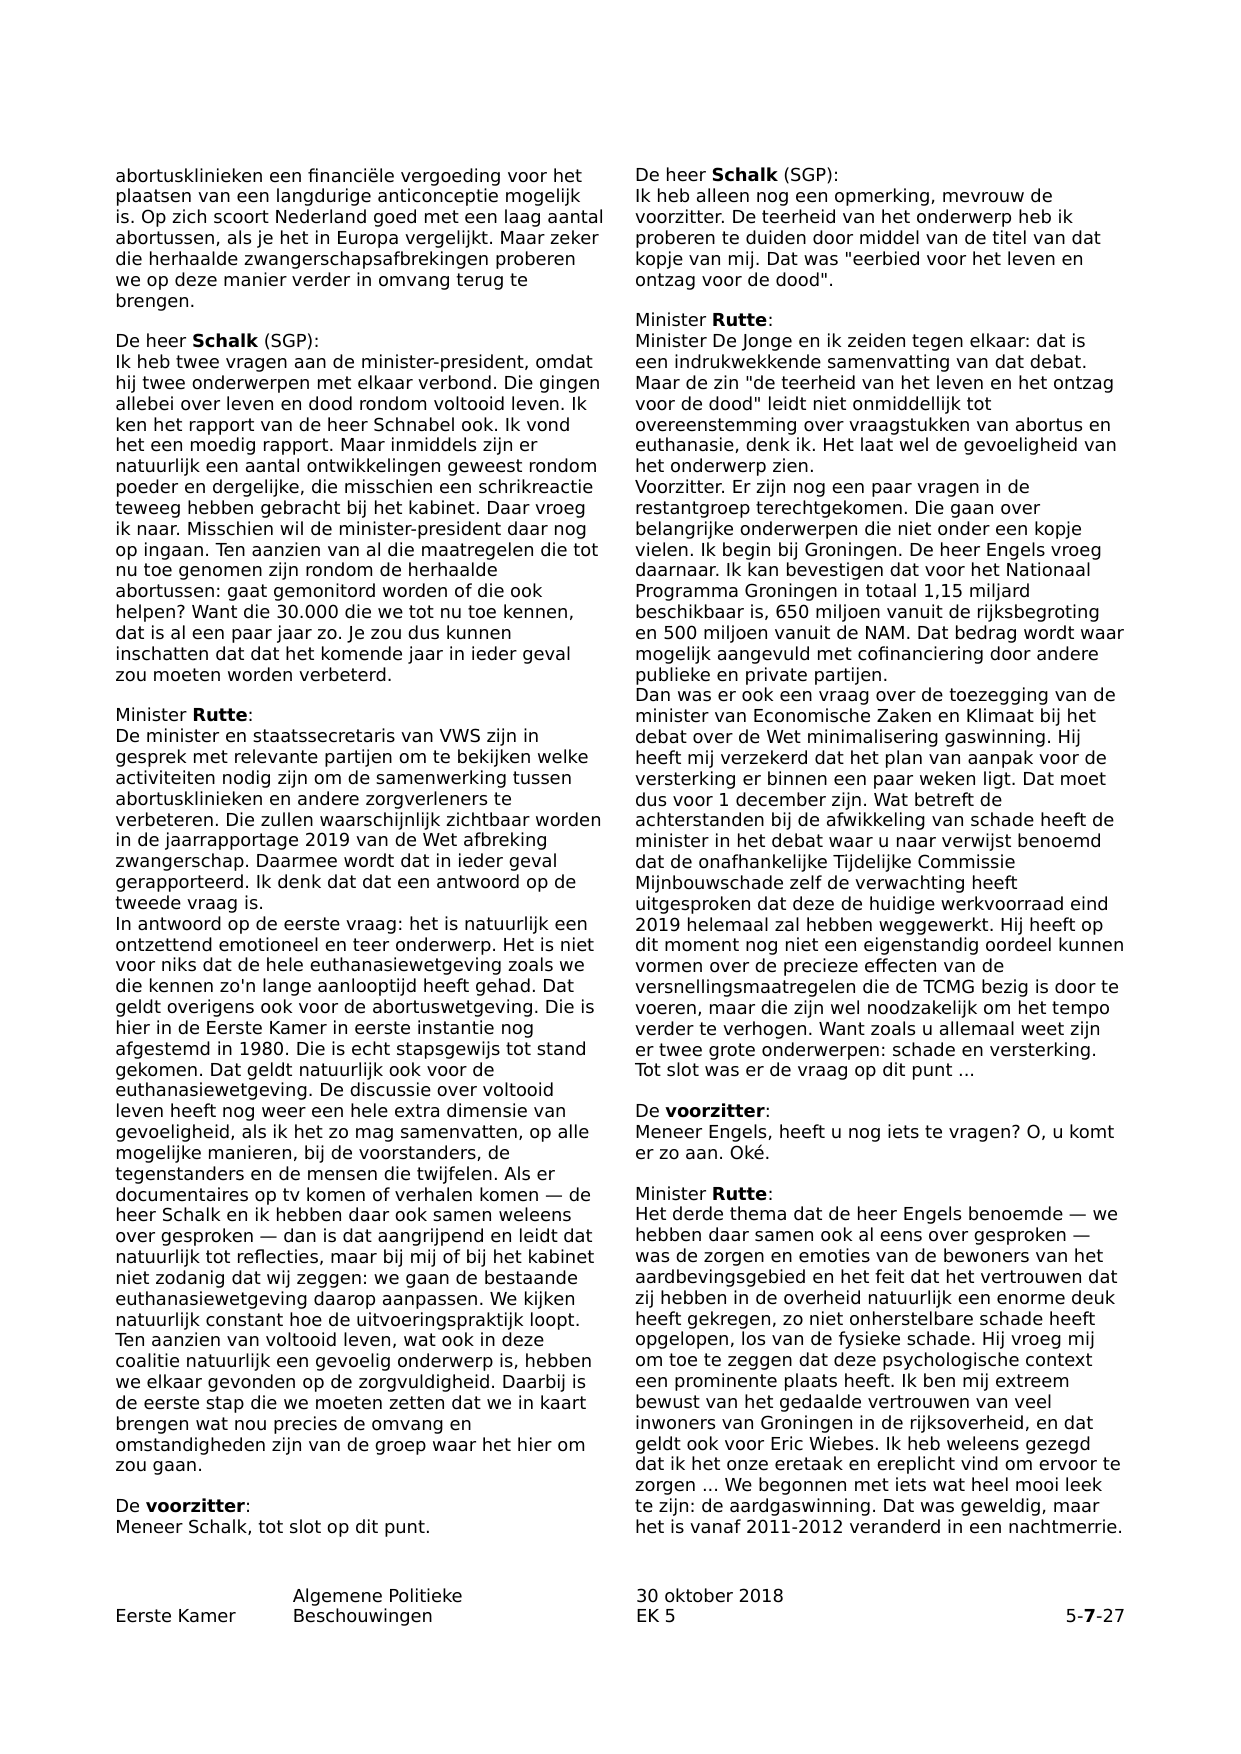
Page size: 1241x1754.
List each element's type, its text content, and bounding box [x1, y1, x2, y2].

text Meneer Engels, heeft u nog iets te vragen? O, u komt er zo aan. Oké. [635, 1122, 1125, 1163]
text Minister De Jonge en ik zeiden tegen elkaar: dat is een indrukwekkende samenvatting van dat debat. Maar de zin "de teerheid van het leven en het ontzag voor de dood" leidt niet onmiddellijk tot overeenstemming over vraagstukken van abortus en euthanasie, denk ik. Het laat wel de gevoeligheid van het onderwerp zien. [635, 331, 1125, 477]
text Het derde thema dat de heer Engels benoemde — we hebben daar samen ook al eens over gesproken — was de zorgen en emoties van de bewoners van het aardbevingsgebied en het feit dat het vertrouwen dat zij hebben in de overheid natuurlijk een enorme deuk heeft gekregen, zo niet onherstelbare schade heeft opgelopen, los van de fysieke schade. Hij vroeg mij om toe te zeggen dat deze psychologische context een prominente plaats heeft. Ik ben mij extreem bewust van het gedaalde vertrouwen van veel inwoners van Groningen in de rijksoverheid, en dat geldt ook voor Eric Wiebes. Ik heb weleens gezegd dat ik het onze eretaak en ereplicht vind om ervoor te zorgen ... We begonnen met iets wat heel mooi leek te zijn: de aardgaswinning. Dat was geweldig, maar het is vanaf 2011-2012 veranderd in een nachtmerrie. [635, 1204, 1125, 1537]
text Minister Rutte: [635, 1183, 1125, 1204]
text Voorzitter. Er zijn nog een paar vragen in de restantgroep terechtgekomen. Die gaan over belangrijke onderwerpen die niet onder een kopje vielen. Ik begin bij Groningen. De heer Engels vroeg daarnaar. Ik kan bevestigen dat voor het Nationaal Programma Groningen in totaal 1,15 miljard beschikbaar is, 650 miljoen vanuit de rijksbegroting en 500 miljoen vanuit de NAM. Dat bedrag wordt waar mogelijk aangevuld met cofinanciering door andere publieke en private partijen. [635, 477, 1125, 685]
text De heer Schalk (SGP): [635, 165, 1125, 186]
text Ik heb twee vragen aan de minister-president, omdat hij twee onderwerpen met elkaar verbond. Die gingen allebei over leven en dood rondom voltooid leven. Ik ken het rapport van de heer Schnabel ook. Ik vond het een moedig rapport. Maar inmiddels zijn er natuurlijk een aantal ontwikkelingen geweest rondom poeder en dergelijke, die misschien een schrikreactie teweeg hebben gebracht bij het kabinet. Daar vroeg ik naar. Misschien wil de minister-president daar nog op ingaan. Ten aanzien van al die maatregelen die tot nu toe genomen zijn rondom de herhaalde abortussen: gaat gemonitord worden of die ook helpen? Want die 30.000 die we tot nu toe kennen, dat is al een paar jaar zo. Je zou dus kunnen inschatten dat dat het komende jaar in ieder geval zou moeten worden verbeterd. [115, 352, 605, 685]
text De voorzitter: [115, 1496, 605, 1517]
text Ik heb alleen nog een opmerking, mevrouw de voorzitter. De teerheid van het onderwerp heb ik proberen te duiden door middel van de titel van dat kopje van mij. Dat was "eerbied voor het leven en ontzag voor de dood". [635, 186, 1125, 290]
text In antwoord op de eerste vraag: het is natuurlijk een ontzettend emotioneel en teer onderwerp. Het is niet voor niks dat de hele euthanasiewetgeving zoals we die kennen zo'n lange aanlooptijd heeft gehad. Dat geldt overigens ook voor de abortuswetgeving. Die is hier in de Eerste Kamer in eerste instantie nog afgestemd in 1980. Die is echt stapsgewijs tot stand gekomen. Dat geldt natuurlijk ook voor de euthanasiewetgeving. De discussie over voltooid leven heeft nog weer een hele extra dimensie van gevoeligheid, als ik het zo mag samenvatten, op alle mogelijke manieren, bij de voorstanders, de tegenstanders en de mensen die twijfelen. Als er documentaires op tv komen of verhalen komen — de heer Schalk en ik hebben daar ook samen weleens over gesproken — dan is dat aangrijpend en leidt dat natuurlijk tot reflecties, maar bij mij of bij het kabinet niet zodanig dat wij zeggen: we gaan de bestaande euthanasiewetgeving daarop aanpassen. We kijken natuurlijk constant hoe de uitvoeringspraktijk loopt. Ten aanzien van voltooid leven, wat ook in deze coalitie natuurlijk een gevoelig onderwerp is, hebben we elkaar gevonden op de zorgvuldigheid. Daarbij is de eerste stap die we moeten zetten dat we in kaart brengen wat nou precies de omvang en omstandigheden zijn van de groep waar het hier om zou gaan. [115, 913, 605, 1476]
text Tot slot was er de vraag op dit punt ... [635, 1060, 1125, 1081]
text abortusklinieken een financiële vergoeding voor het plaatsen van een langdurige anticonceptie mogelijk is. Op zich scoort Nederland goed met een laag aantal abortussen, als je het in Europa vergelijkt. Maar zeker die herhaalde zwangerschapsafbrekingen proberen we op deze manier verder in omvang terug te brengen. [115, 165, 605, 311]
text Minister Rutte: [635, 310, 1125, 331]
text De minister en staatssecretaris van VWS zijn in gesprek met relevante partijen om te bekijken welke activiteiten nodig zijn om de samenwerking tussen abortusklinieken en andere zorgverleners te verbeteren. Die zullen waarschijnlijk zichtbaar worden in de jaarrapportage 2019 van de Wet afbreking zwangerschap. Daarmee wordt dat in ieder geval gerapporteerd. Ik denk dat dat een antwoord op de tweede vraag is. [115, 726, 605, 913]
text Meneer Schalk, tot slot op dit punt. [115, 1517, 605, 1537]
text Dan was er ook een vraag over de toezegging van de minister van Economische Zaken en Klimaat bij het debat over de Wet minimalisering gaswinning. Hij heeft mij verzekerd dat het plan van aanpak voor de versterking er binnen een paar weken ligt. Dat moet dus voor 1 december zijn. Wat betreft de achterstanden bij de afwikkeling van schade heeft de minister in het debat waar u naar verwijst benoemd dat de onafhankelijke Tijdelijke Commissie Mijnbouwschade zelf de verwachting heeft uitgesproken dat deze de huidige werkvoorraad eind 2019 helemaal zal hebben weggewerkt. Hij heeft op dit moment nog niet een eigenstandig oordeel kunnen vormen over de precieze effecten van de versnellingsmaatregelen die de TCMG bezig is door te voeren, maar die zijn wel noodzakelijk om het tempo verder te verhogen. Want zoals u allemaal weet zijn er twee grote onderwerpen: schade en versterking. [635, 685, 1125, 1060]
text Minister Rutte: [115, 705, 605, 726]
text De voorzitter: [635, 1101, 1125, 1122]
text De heer Schalk (SGP): [115, 331, 605, 352]
